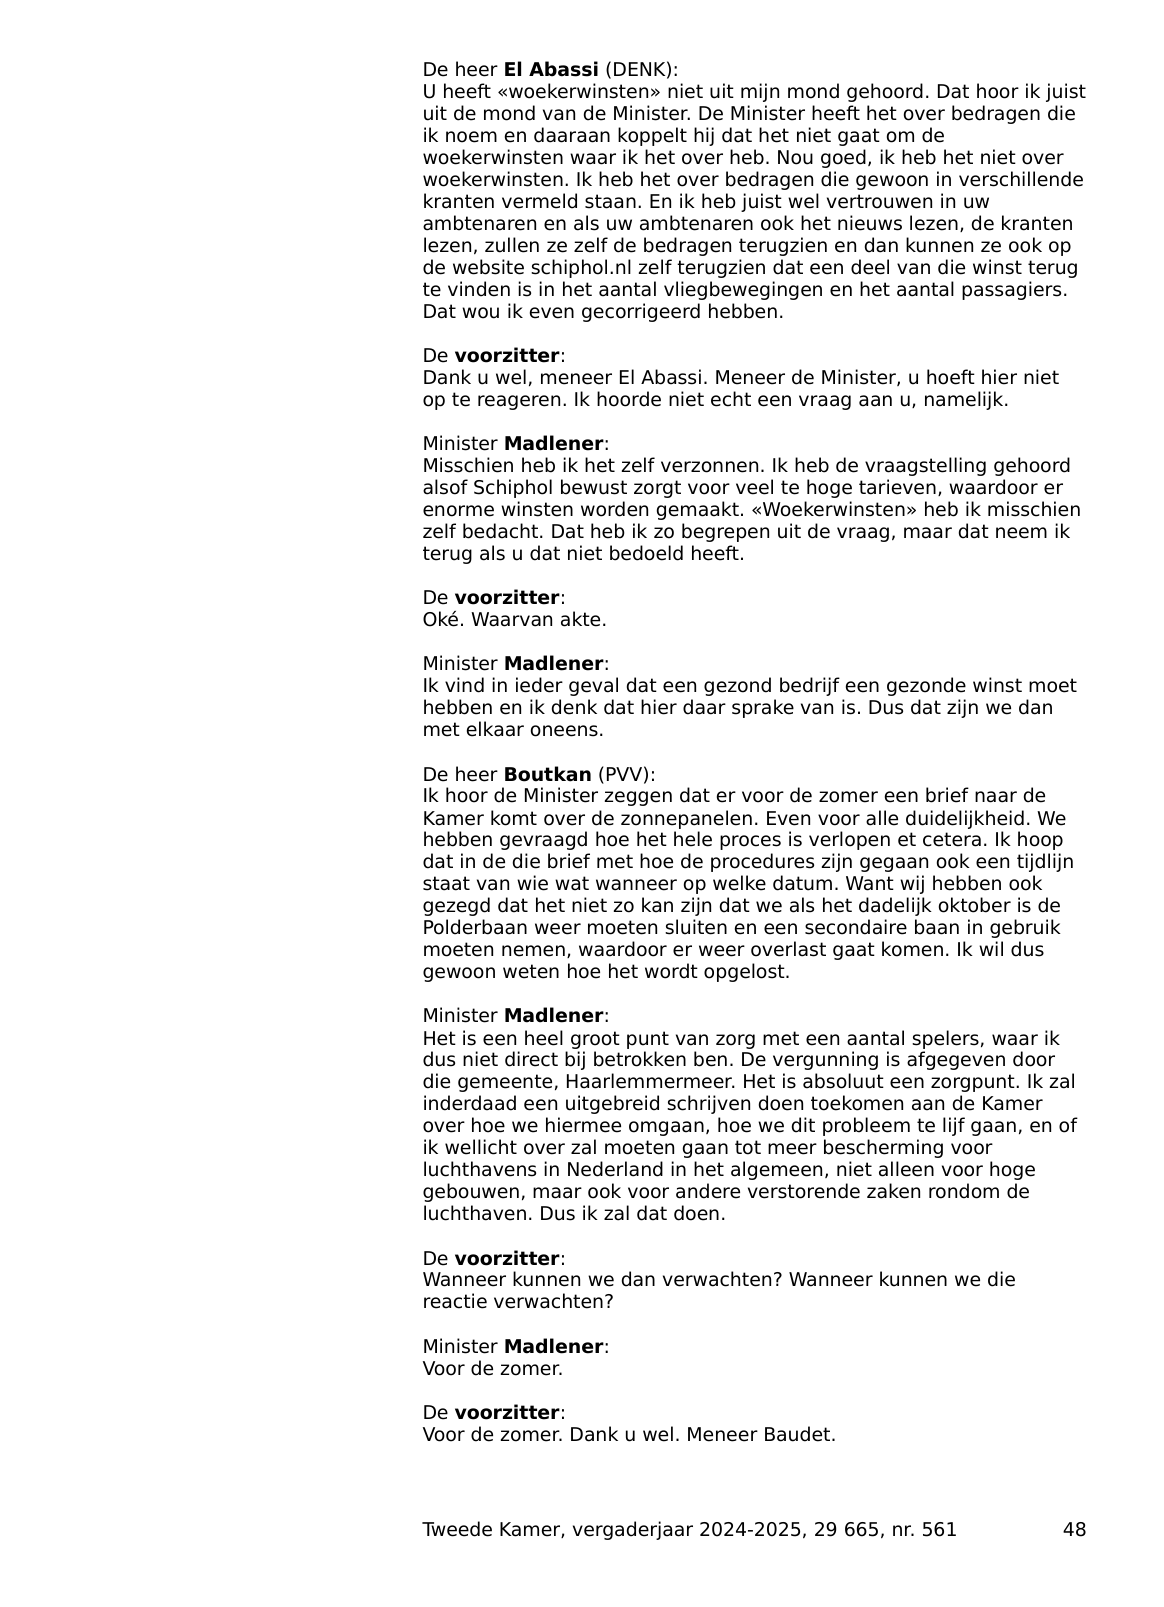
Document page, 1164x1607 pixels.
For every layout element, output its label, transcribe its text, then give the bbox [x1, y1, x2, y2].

text Minister Madlener: [422, 1336, 1087, 1357]
text De heer Boutkan (PVV): [422, 763, 1087, 785]
text De voorzitter: [422, 345, 1087, 367]
text Wanneer kunnen we dan verwachten? Wanneer kunnen we die reactie verwachten? [422, 1269, 1087, 1313]
text Voor de zomer. Dank u wel. Meneer Baudet. [422, 1424, 1087, 1446]
text De voorzitter: [422, 1402, 1087, 1424]
text Minister Madlener: [422, 653, 1087, 675]
text Ik hoor de Minister zeggen dat er voor de zomer een brief naar de Kamer komt over de zonnepanelen. Even voor alle duidelijkheid. We hebben gevraagd hoe het hele proces is verlopen et cetera. Ik hoop dat in de die brief met hoe de procedures zijn gegaan ook een tijdlijn staat van wie wat wanneer op welke datum. Want wij hebben ook gezegd dat het niet zo kan zijn dat we als het dadelijk oktober is de Polderbaan weer moeten sluiten en een secondaire baan in gebruik moeten nemen, waardoor er weer overlast gaat komen. Ik wil dus gewoon weten hoe het wordt opgelost. [422, 785, 1087, 983]
text Oké. Waarvan akte. [422, 609, 1087, 631]
text De voorzitter: [422, 587, 1087, 609]
text Misschien heb ik het zelf verzonnen. Ik heb de vraagstelling gehoord alsof Schiphol bewust zorgt voor veel te hoge tarieven, waardoor er enorme winsten worden gemaakt. «Woekerwinsten» heb ik misschien zelf bedacht. Dat heb ik zo begrepen uit de vraag, maar dat neem ik terug als u dat niet bedoeld heeft. [422, 455, 1087, 565]
text Voor de zomer. [422, 1357, 1087, 1379]
text De voorzitter: [422, 1247, 1087, 1269]
text U heeft «woekerwinsten» niet uit mijn mond gehoord. Dat hoor ik juist uit de mond van de Minister. De Minister heeft het over bedragen die ik noem en daaraan koppelt hij dat het niet gaat om de woekerwinsten waar ik het over heb. Nou goed, ik heb het niet over woekerwinsten. Ik heb het over bedragen die gewoon in verschillende kranten vermeld staan. En ik heb juist wel vertrouwen in uw ambtenaren en als uw ambtenaren ook het nieuws lezen, de kranten lezen, zullen ze zelf de bedragen terugzien en dan kunnen ze ook op de website schiphol.nl zelf terugzien dat een deel van die winst terug te vinden is in het aantal vliegbewegingen en het aantal passagiers. Dat wou ik even gecorrigeerd hebben. [422, 81, 1087, 323]
text Dank u wel, meneer El Abassi. Meneer de Minister, u hoeft hier niet op te reageren. Ik hoorde niet echt een vraag aan u, namelijk. [422, 367, 1087, 411]
text De heer El Abassi (DENK): [422, 59, 1087, 81]
text Ik vind in ieder geval dat een gezond bedrijf een gezonde winst moet hebben en ik denk dat hier daar sprake van is. Dus dat zijn we dan met elkaar oneens. [422, 675, 1087, 741]
text Het is een heel groot punt van zorg met een aantal spelers, waar ik dus niet direct bij betrokken ben. De vergunning is afgegeven door die gemeente, Haarlemmermeer. Het is absoluut een zorgpunt. Ik zal inderdaad een uitgebreid schrijven doen toekomen aan de Kamer over hoe we hiermee omgaan, hoe we dit probleem te lijf gaan, en of ik wellicht over zal moeten gaan tot meer bescherming voor luchthavens in Nederland in het algemeen, niet alleen voor hoge gebouwen, maar ook voor andere verstorende zaken rondom de luchthaven. Dus ik zal dat doen. [422, 1027, 1087, 1225]
text Minister Madlener: [422, 433, 1087, 455]
text Minister Madlener: [422, 1005, 1087, 1027]
